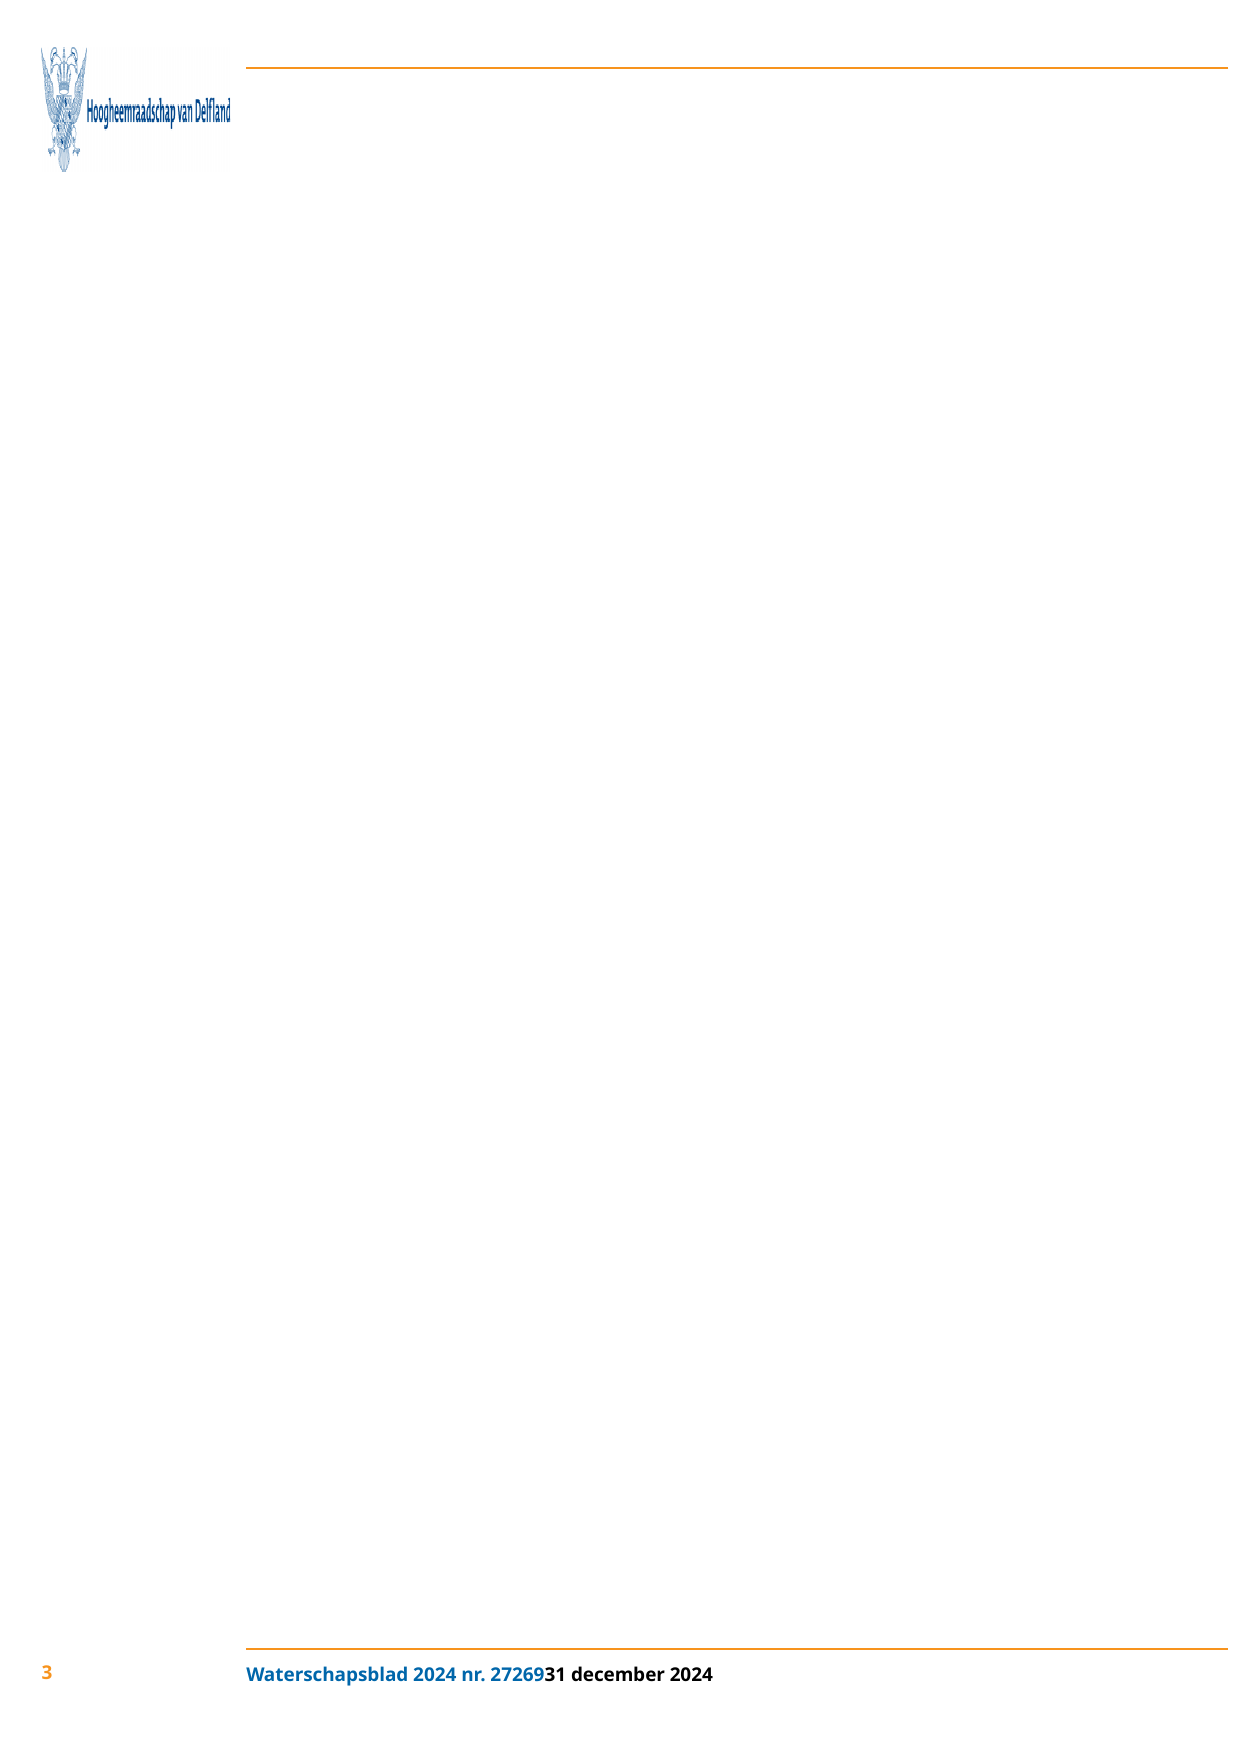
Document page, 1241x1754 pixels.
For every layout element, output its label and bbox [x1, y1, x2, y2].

picture [41, 47, 231, 172]
